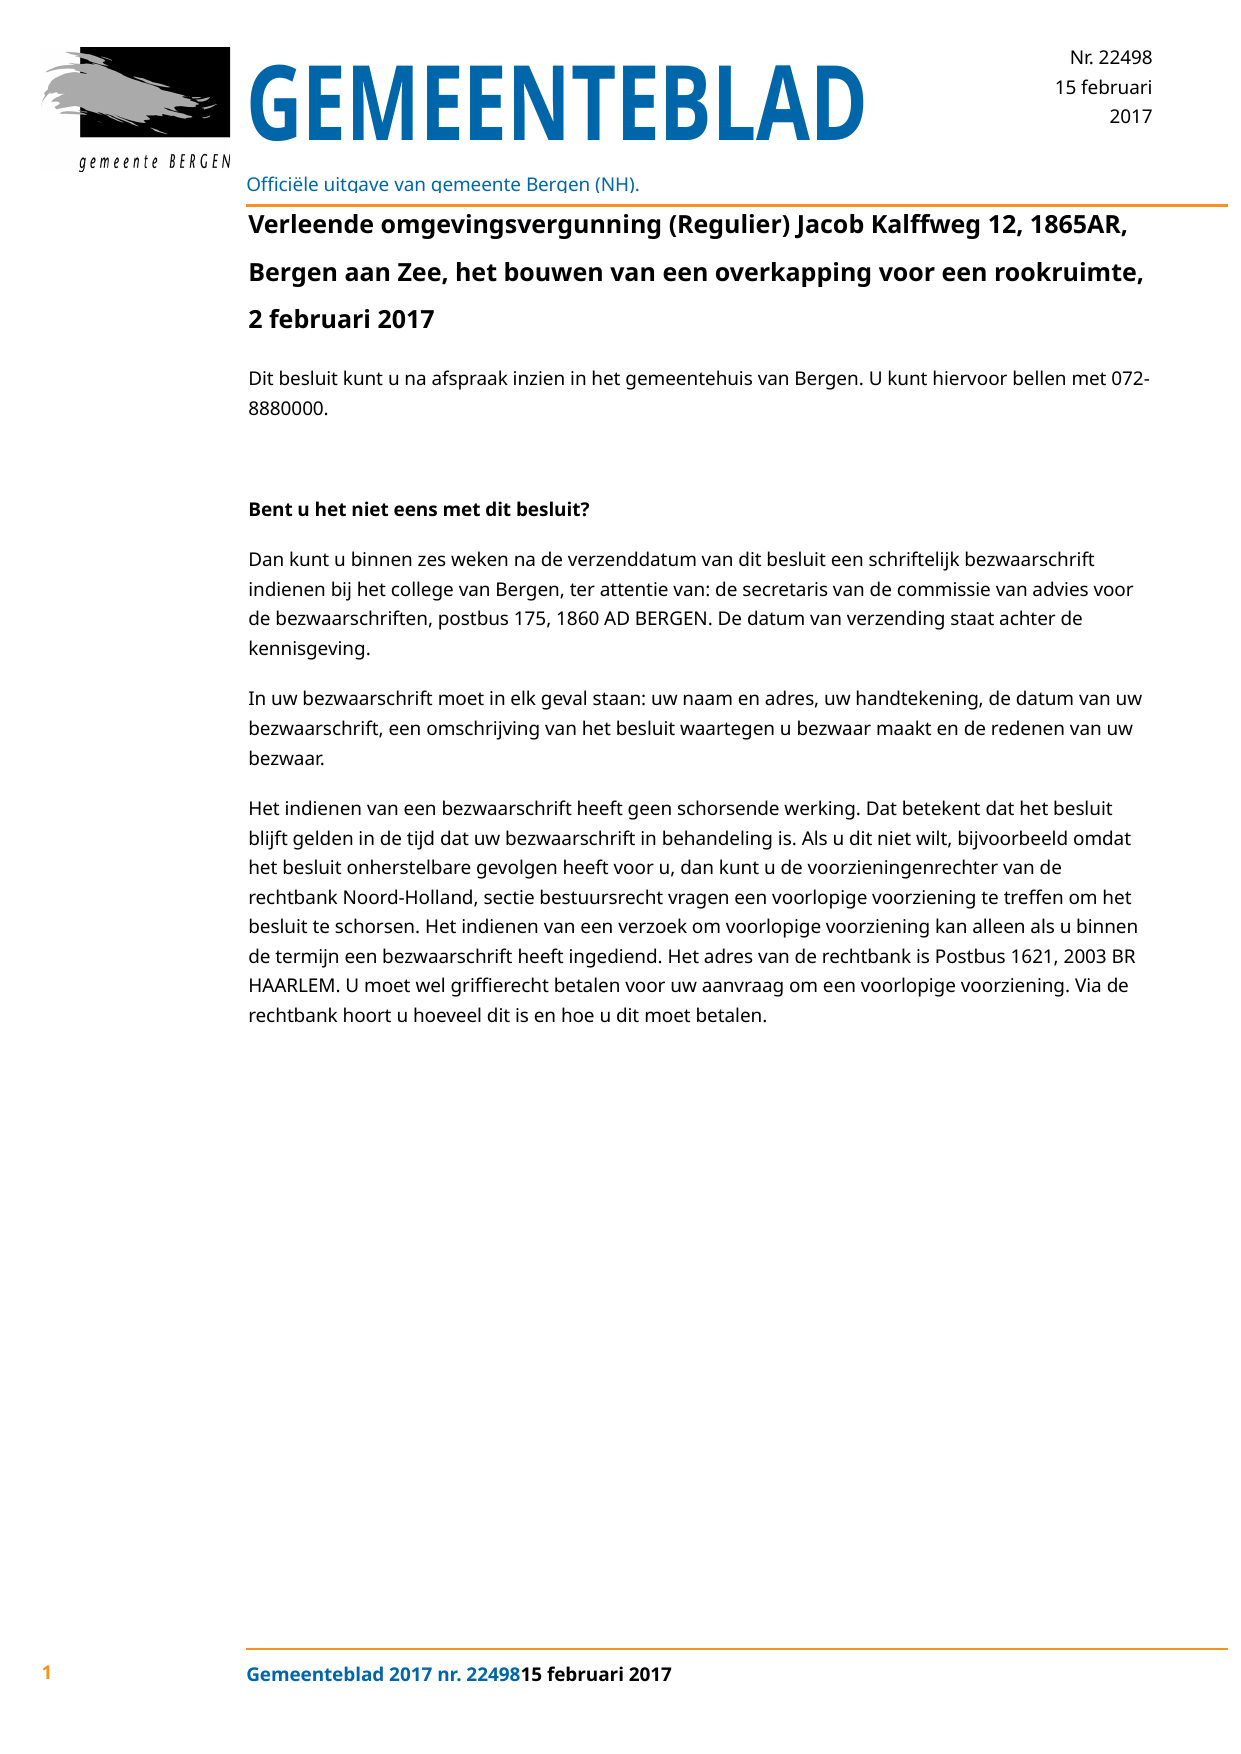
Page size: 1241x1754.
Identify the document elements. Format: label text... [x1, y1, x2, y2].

text Het indienen van een bezwaarschrift heeft geen schorsende werking. Dat betekent dat het besluit blijft gelden in de tijd dat uw bezwaarschrift in behandeling is. Als u dit niet wilt, bijvoorbeeld omdat het besluit onherstelbare gevolgen heeft voor u, dan kunt u de voorzieningenrechter van de rechtbank Noord-Holland, sectie bestuursrecht vragen een voorlopige voorziening te treffen om het besluit te schorsen. Het indienen van een verzoek om voorlopige voorziening kan alleen als u binnen de termijn een bezwaarschrift heeft ingediend. Het adres van de rechtbank is Postbus 1621, 2003 BR HAARLEM. U moet wel griffierecht betalen voor uw aanvraag om een voorlopige voorziening. Via de rechtbank hoort u hoeveel dit is en hoe u dit moet betalen. [248, 795, 1152, 1028]
picture [41, 47, 231, 172]
text Bent u het niet eens met dit besluit? [248, 496, 1152, 522]
text Dit besluit kunt u na afspraak inzien in het gemeentehuis van Bergen. U kunt hiervoor bellen met 072-8880000. [248, 366, 1152, 421]
text Dan kunt u binnen zes weken na de verzenddatum van dit besluit een schriftelijk bezwaarschrift indienen bij het college van Bergen, ter attentie van: de secretaris van de commissie van advies voor de bezwaarschriften, postbus 175, 1860 AD BERGEN. De datum van verzending staat achter de kennisgeving. [248, 546, 1152, 661]
text Verleende omgevingsvergunning (Regulier) Jacob Kalffweg 12, 1865AR, Bergen aan Zee, het bouwen van een overkapping voor een rookruimte, 2 februari 2017 [248, 207, 1152, 336]
text In uw bezwaarschrift moet in elk geval staan: uw naam en adres, uw handtekening, de datum van uw bezwaarschrift, een omschrijving van het besluit waartegen u bezwaar maakt en de redenen van uw bezwaar. [248, 686, 1152, 770]
